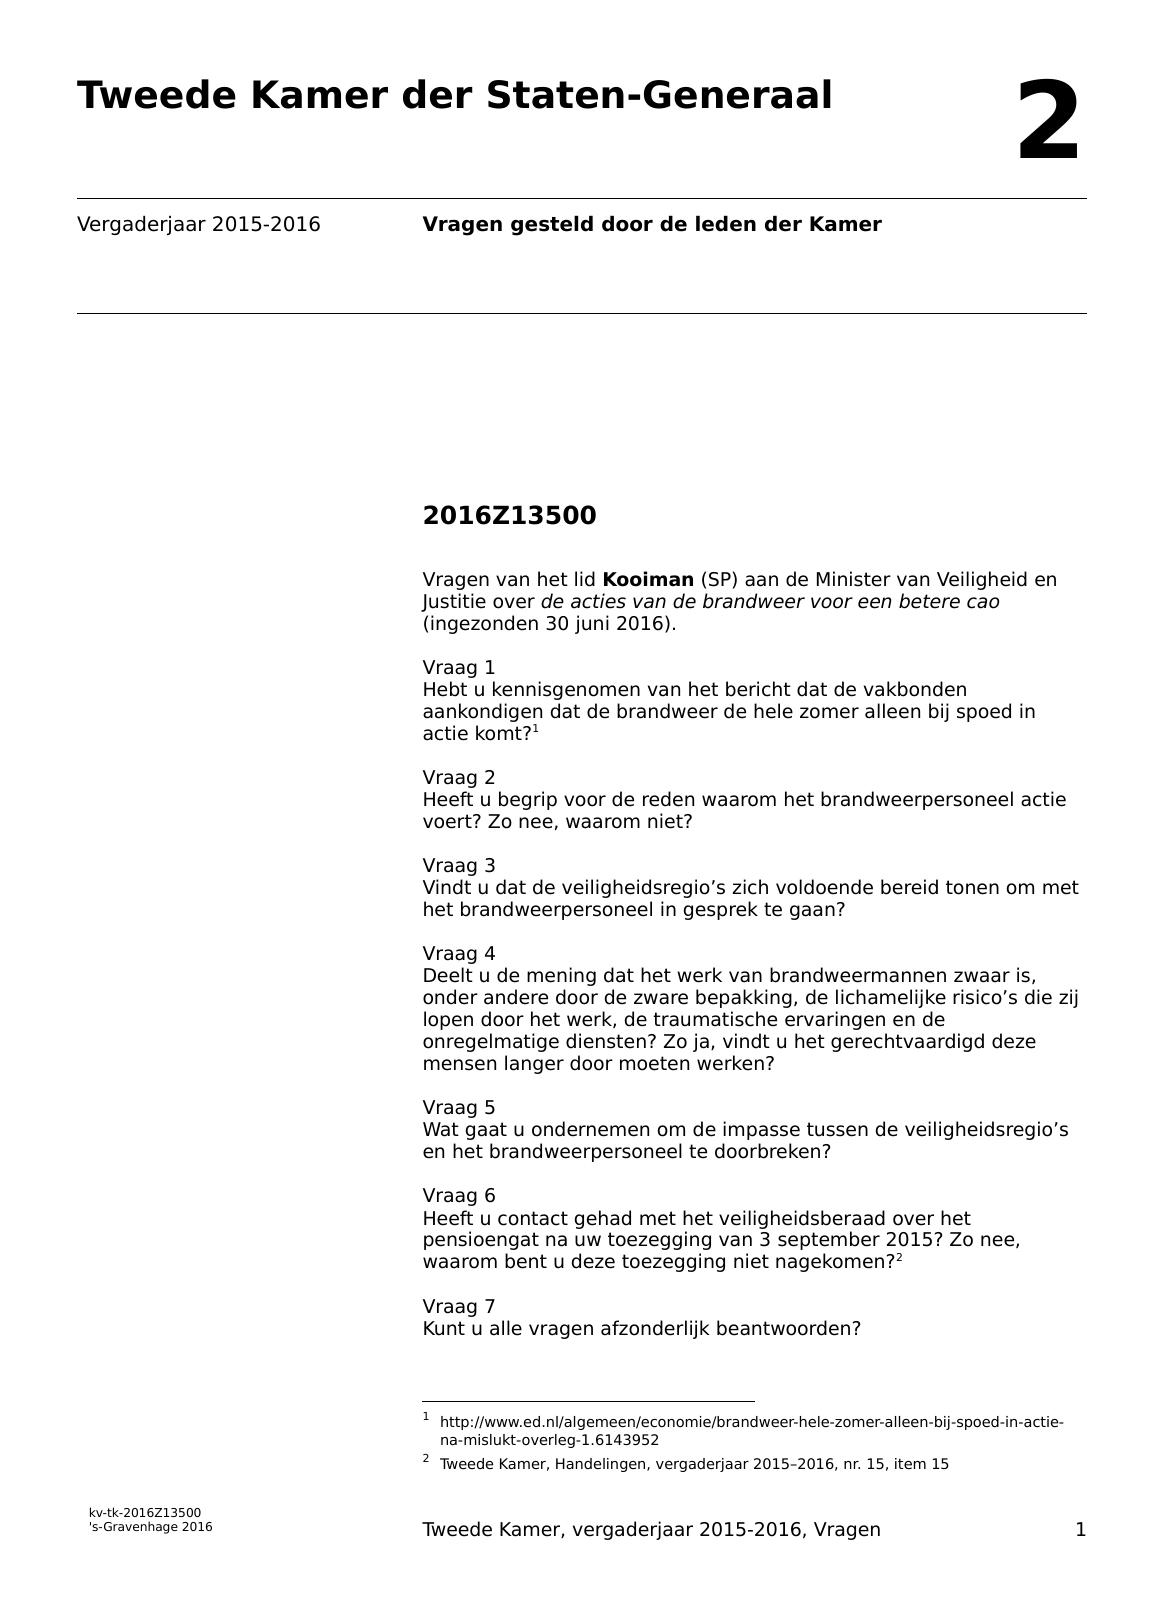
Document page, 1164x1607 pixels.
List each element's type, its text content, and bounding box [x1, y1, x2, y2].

text Kunt u alle vragen afzonderlijk beantwoorden? [422, 1317, 1087, 1339]
text Vraag 1 [422, 657, 1087, 679]
text Heeft u contact gehad met het veiligheidsberaad over het pensioengat na uw toezegging van 3 september 2015? Zo nee, waarom bent u deze toezegging niet nagekomen? [422, 1207, 1087, 1273]
text Vragen van het lid Kooiman (SP) aan de Minister van Veiligheid en Justitie over de acties van de brandweer voor een betere cao (ingezonden 30 juni 2016). [422, 569, 1087, 635]
text Vindt u dat de veiligheidsregio’s zich voldoende bereid tonen om met het brandweerpersoneel in gesprek te gaan? [422, 877, 1087, 921]
text 2016Z13500 [422, 501, 1087, 531]
text Deelt u de mening dat het werk van brandweermannen zwaar is, onder andere door de zware bepakking, de lichamelijke risico’s die zij lopen door het werk, de traumatische ervaringen en de onregelmatige diensten? Zo ja, vindt u het gerechtvaardigd deze mensen langer door moeten werken? [422, 965, 1087, 1075]
text Vraag 2 [422, 767, 1087, 789]
text kv-tk-2016Z13500 [88, 1506, 323, 1520]
text Vraag 6 [422, 1185, 1087, 1207]
text Heeft u begrip voor de reden waarom het brandweerpersoneel actie voert? Zo nee, waarom niet? [422, 789, 1087, 833]
text http://www.ed.nl/algemeen/economie/brandweer-hele-zomer-alleen-bij-spoed-in-actie-na-mislukt-overleg-1.6143952 [422, 1410, 1087, 1449]
text Vraag 5 [422, 1097, 1087, 1119]
table_cell Vergaderjaar 2015-2016 [77, 199, 422, 313]
table_cell Vragen gesteld door de leden der Kamer [422, 199, 1087, 313]
text Tweede Kamer, Handelingen, vergaderjaar 2015–2016, nr. 15, item 15 [422, 1452, 1087, 1474]
text Vraag 3 [422, 855, 1087, 877]
table_header 2 [886, 59, 1087, 198]
table_header Tweede Kamer der Staten-Generaal [77, 59, 886, 198]
text Hebt u kennisgenomen van het bericht dat de vakbonden aankondigen dat de brandweer de hele zomer alleen bij spoed in actie komt? [422, 679, 1087, 745]
text Wat gaat u ondernemen om de impasse tussen de veiligheidsregio’s en het brandweerpersoneel te doorbreken? [422, 1119, 1087, 1163]
text Vraag 7 [422, 1296, 1087, 1317]
text 's-Gravenhage 2016 [88, 1520, 323, 1534]
text Vraag 4 [422, 943, 1087, 965]
